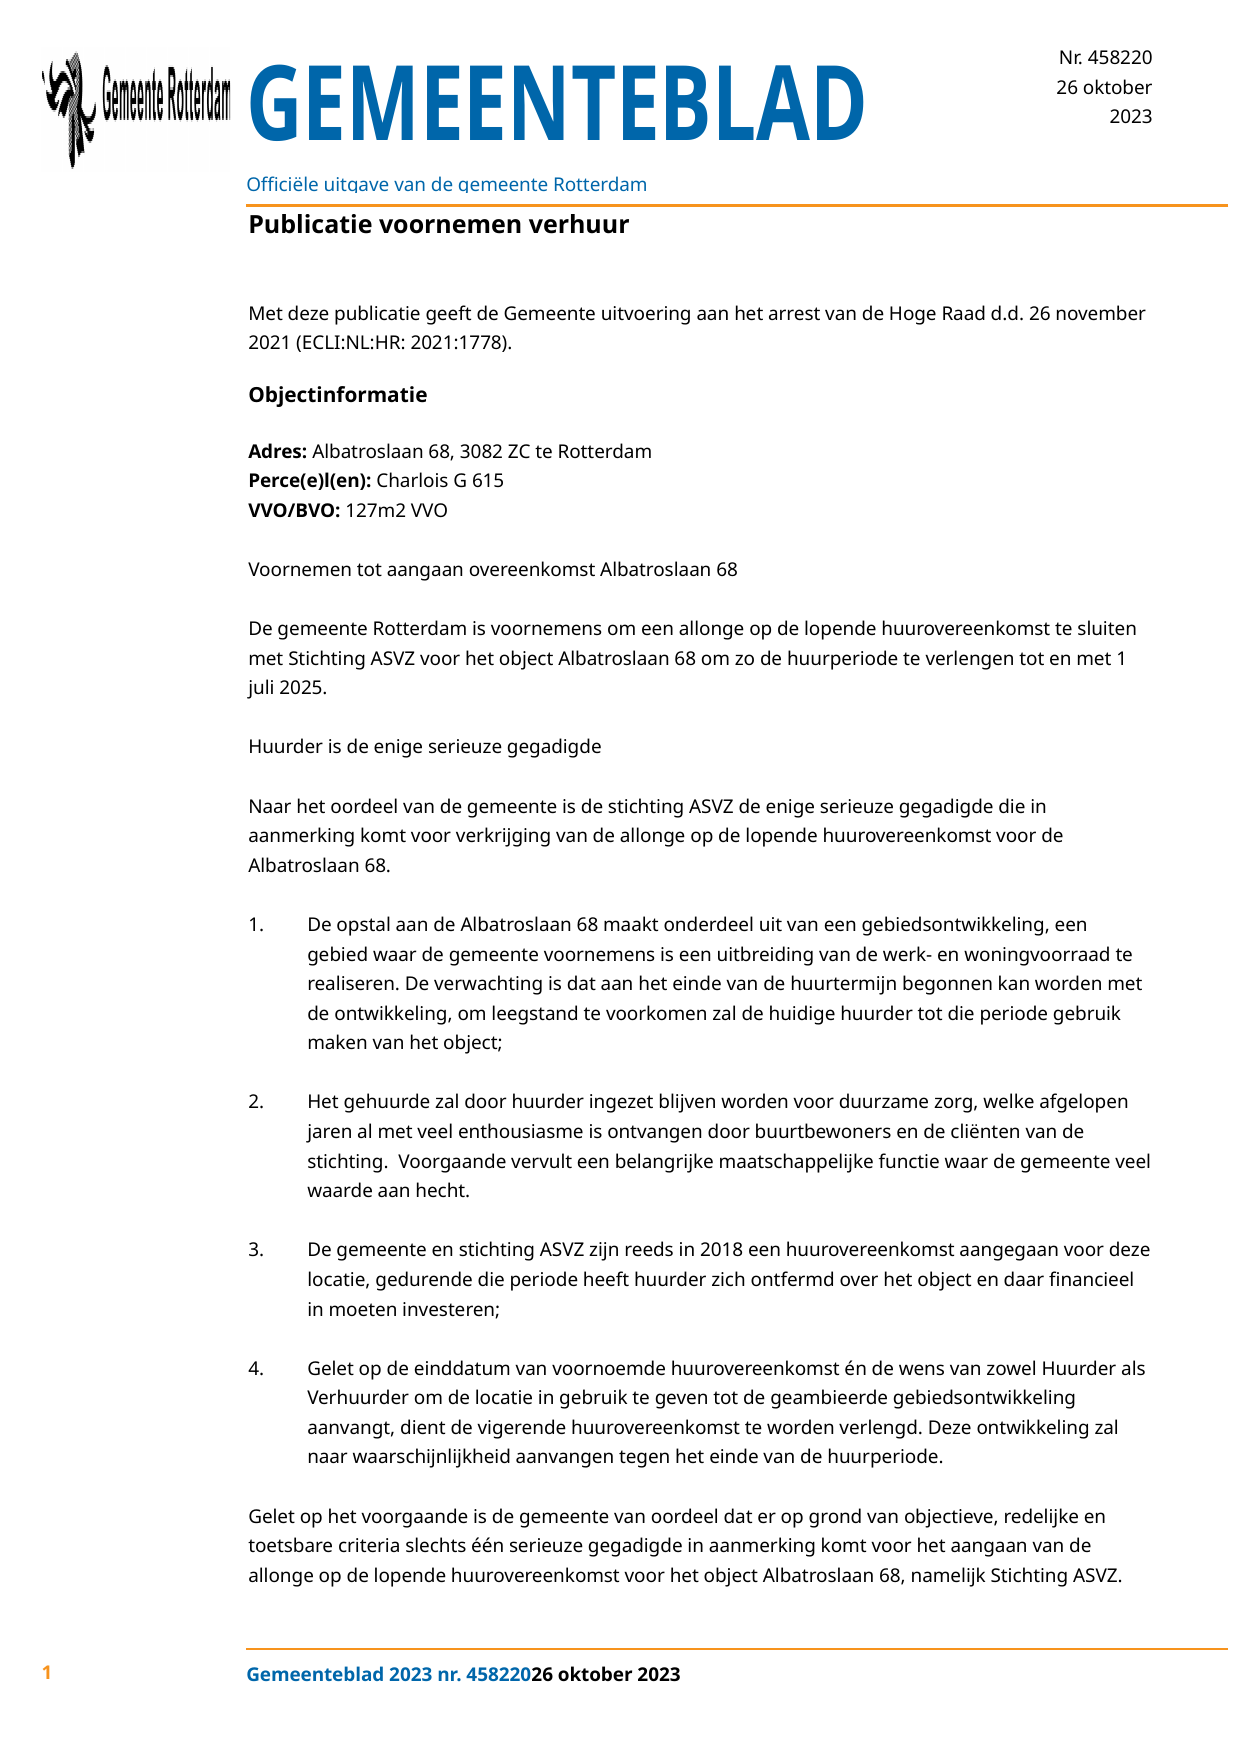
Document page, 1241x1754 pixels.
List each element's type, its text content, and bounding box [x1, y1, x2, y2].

text Naar het oordeel van de gemeente is de stichting ASVZ de enige serieuze gegadigde die in aanmerking komt voor verkrijging van de allonge op de lopende huurovereenkomst voor de Albatroslaan 68. [248, 793, 1152, 878]
text Huurder is de enige serieuze gegadigde [248, 734, 1152, 759]
list De gemeente en stichting ASVZ zijn reeds in 2018 een huurovereenkomst aangegaan voor deze locatie, gedurende die periode heeft huurder zich ontfermd over het object en daar financieel in moeten investeren; [248, 1237, 1152, 1322]
picture [41, 47, 231, 172]
list Het gehuurde zal door huurder ingezet blijven worden voor duurzame zorg, welke afgelopen jaren al met veel enthousiasme is ontvangen door buurtbewoners en de cliënten van de stichting. Voorgaande vervult een belangrijke maatschappelijke functie waar de gemeente veel waarde aan hecht. [248, 1089, 1152, 1203]
text Gelet op het voorgaande is de gemeente van oordeel dat er op grond van objectieve, redelijke en toetsbare criteria slechts één serieuze gegadigde in aanmerking komt voor het aangaan van de allonge op de lopende huurovereenkomst voor het object Albatroslaan 68, namelijk Stichting ASVZ. [248, 1503, 1152, 1588]
text Met deze publicatie geeft de Gemeente uitvoering aan het arrest van de Hoge Raad d.d. 26 november 2021 (ECLI:NL:HR: 2021:1778). [248, 300, 1152, 355]
text Perce(e)l(en): Charlois G 615 [248, 467, 1152, 493]
text VVO/BVO: 127m2 VVO [248, 497, 1152, 523]
text Voornemen tot aangaan overeenkomst Albatroslaan 68 [248, 556, 1152, 582]
text Objectinformatie [248, 380, 1152, 408]
text Publicatie voornemen verhuur [248, 207, 1152, 241]
text Adres: Albatroslaan 68, 3082 ZC te Rotterdam [248, 438, 1152, 464]
list De opstal aan de Albatroslaan 68 maakt onderdeel uit van een gebiedsontwikkeling, een gebied waar de gemeente voornemens is een uitbreiding van de werk- en woningvoorraad te realiseren. De verwachting is dat aan het einde van de huurtermijn begonnen kan worden met de ontwikkeling, om leegstand te voorkomen zal de huidige huurder tot die periode gebruik maken van het object; [248, 911, 1152, 1055]
list Gelet op de einddatum van voornoemde huurovereenkomst én de wens van zowel Huurder als Verhuurder om de locatie in gebruik te geven tot de geambieerde gebiedsontwikkeling aanvangt, dient de vigerende huurovereenkomst te worden verlengd. Deze ontwikkeling zal naar waarschijnlijkheid aanvangen tegen het einde van de huurperiode. [248, 1355, 1152, 1469]
text De gemeente Rotterdam is voornemens om een allonge op de lopende huurovereenkomst te sluiten met Stichting ASVZ voor het object Albatroslaan 68 om zo de huurperiode te verlengen tot en met 1 juli 2025. [248, 615, 1152, 700]
